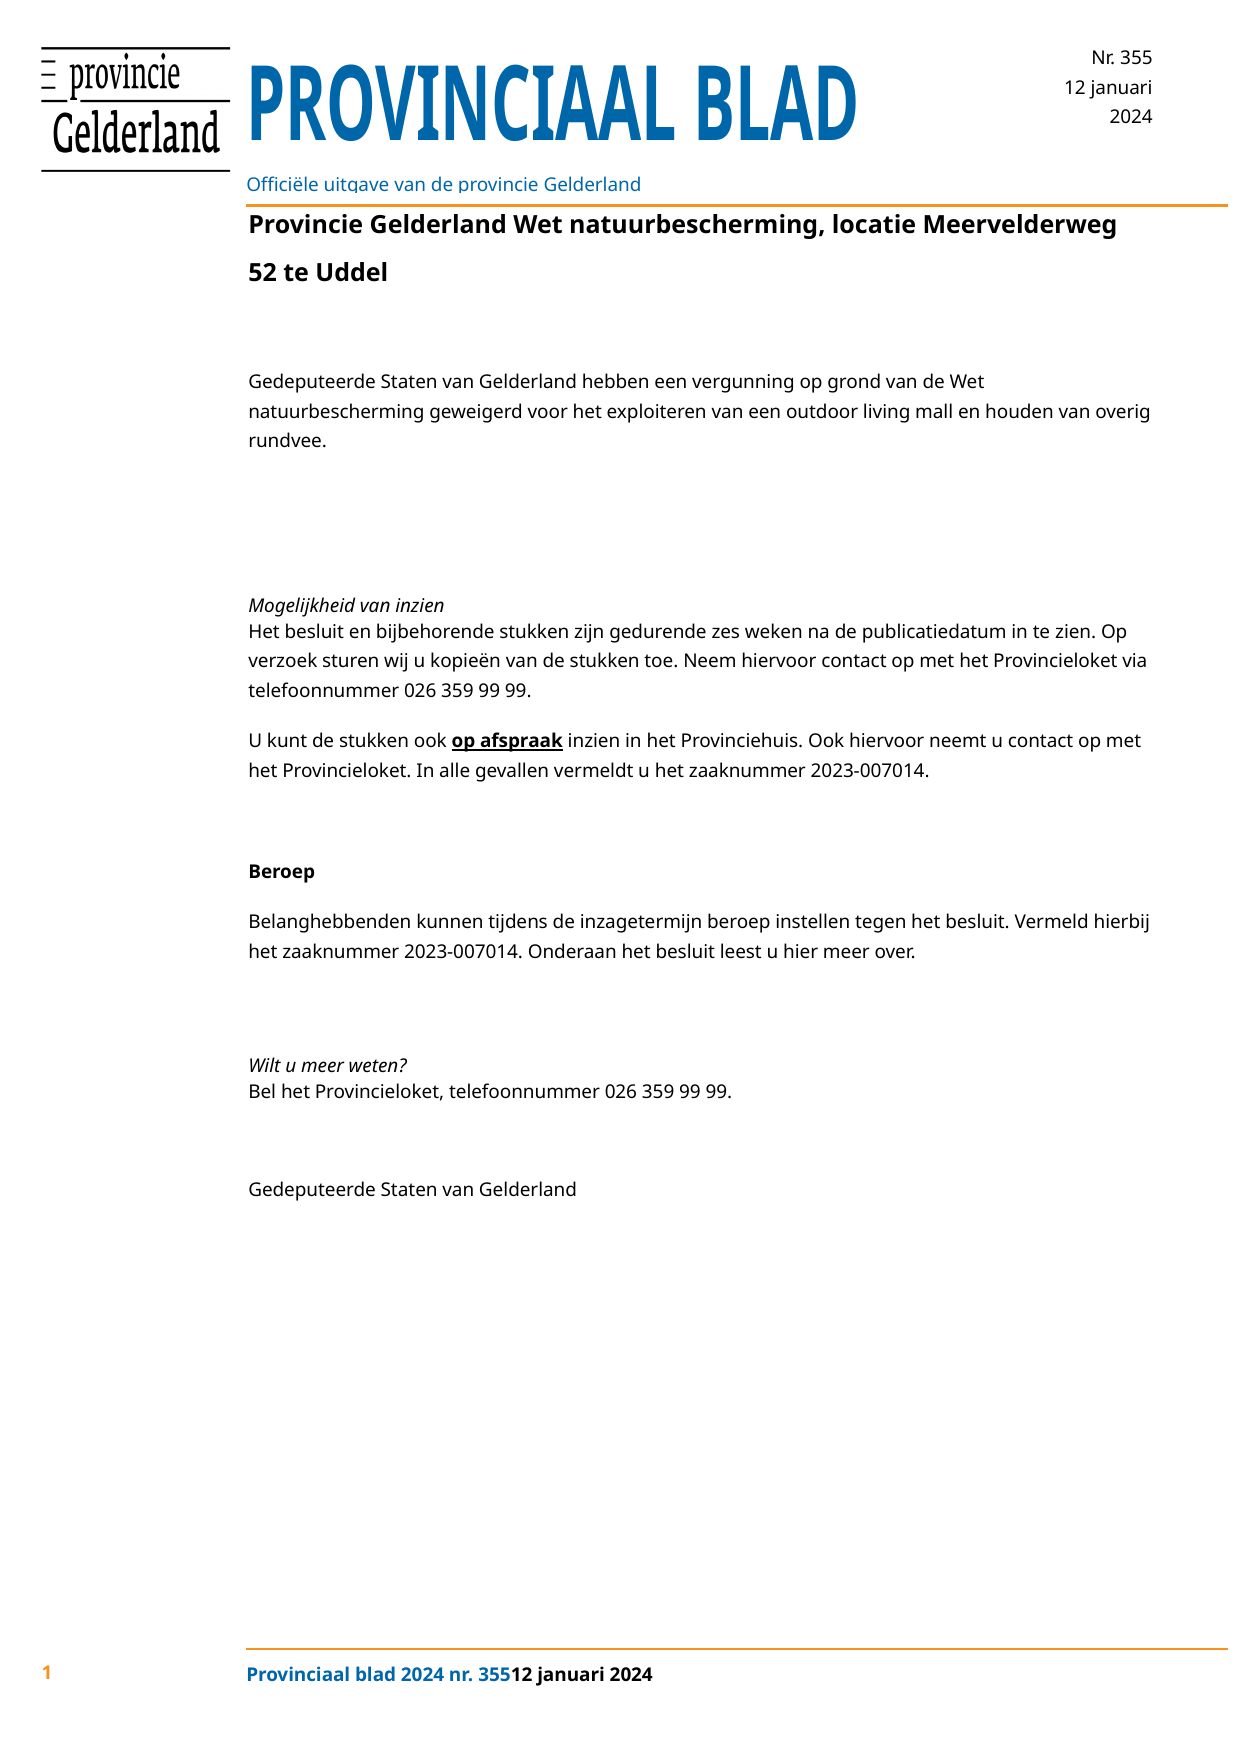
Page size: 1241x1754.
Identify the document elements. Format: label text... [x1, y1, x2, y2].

text Gedeputeerde Staten van Gelderland [248, 1176, 1152, 1202]
text Bel het Provincieloket, telefoonnummer 026 359 99 99. [248, 1078, 1152, 1104]
picture [41, 47, 231, 172]
text Wilt u meer weten? [248, 1052, 1152, 1078]
text U kunt de stukken ook op afspraak inzien in het Provinciehuis. Ook hiervoor neemt u contact op met het Provincieloket. In alle gevallen vermeldt u het zaaknummer 2023-007014. [248, 728, 1152, 783]
text Belanghebbenden kunnen tijdens de inzagetermijn beroep instellen tegen het besluit. Vermeld hierbij het zaaknummer 2023-007014. Onderaan het besluit leest u hier meer over. [248, 908, 1152, 964]
text Mogelijkheid van inzien [248, 592, 1152, 618]
text Het besluit en bijbehorende stukken zijn gedurende zes weken na de publicatiedatum in te zien. Op verzoek sturen wij u kopieën van de stukken toe. Neem hiervoor contact op met het Provincieloket via telefoonnummer 026 359 99 99. [248, 618, 1152, 703]
text Gedeputeerde Staten van Gelderland hebben een vergunning op grond van de Wet natuurbescherming geweigerd voor het exploiteren van een outdoor living mall en houden van overig rundvee. [248, 368, 1152, 453]
text Beroep [248, 858, 1152, 884]
text Provincie Gelderland Wet natuurbescherming, locatie Meervelderweg 52 te Uddel [248, 207, 1152, 288]
